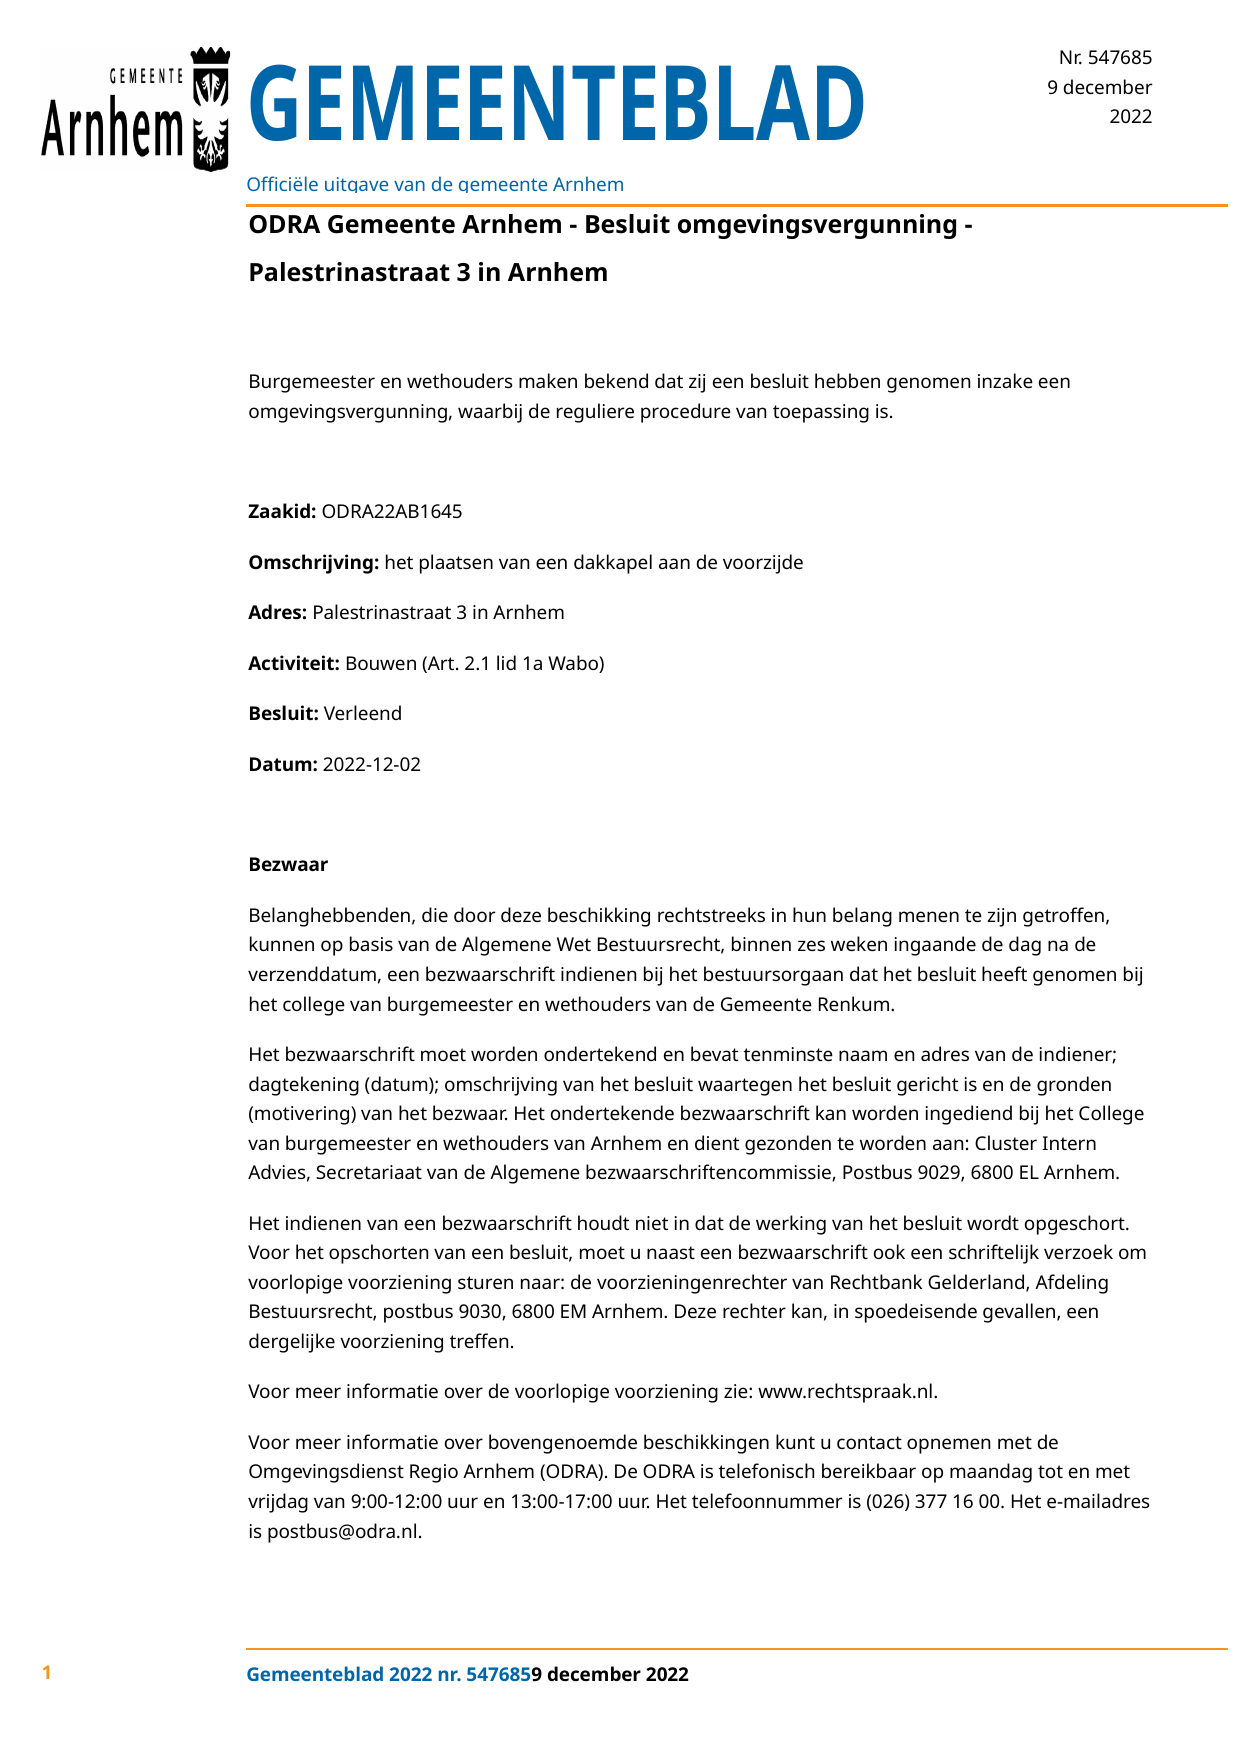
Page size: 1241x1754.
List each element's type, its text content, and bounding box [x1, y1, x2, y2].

text Burgemeester en wethouders maken bekend dat zij een besluit hebben genomen inzake een omgevingsvergunning, waarbij de reguliere procedure van toepassing is. [248, 368, 1152, 424]
picture [41, 47, 231, 172]
text Activiteit: Bouwen (Art. 2.1 lid 1a Wabo) [248, 650, 1152, 676]
text Het bezwaarschrift moet worden ondertekend en bevat tenminste naam en adres van de indiener; dagtekening (datum); omschrijving van het besluit waartegen het besluit gericht is en de gronden (motivering) van het bezwaar. Het ondertekende bezwaarschrift kan worden ingediend bij het College van burgemeester en wethouders van Arnhem en dient gezonden te worden aan: Cluster Intern Advies, Secretariaat van de Algemene bezwaarschriftencommissie, Postbus 9029, 6800 EL Arnhem. [248, 1041, 1152, 1185]
text Zaakid: ODRA22AB1645 [248, 499, 1152, 524]
text Bezwaar [248, 852, 1152, 877]
text Voor meer informatie over de voorlopige voorziening zie: www.rechtspraak.nl. [248, 1379, 1152, 1404]
text Omschrijving: het plaatsen van een dakkapel aan de voorzijde [248, 549, 1152, 575]
text ODRA Gemeente Arnhem - Besluit omgevingsvergunning - Palestrinastraat 3 in Arnhem [248, 207, 1152, 288]
text Belanghebbenden, die door deze beschikking rechtstreeks in hun belang menen te zijn getroffen, kunnen op basis van de Algemene Wet Bestuursrecht, binnen zes weken ingaande de dag na de verzenddatum, een bezwaarschrift indienen bij het bestuursorgaan dat het besluit heeft genomen bij het college van burgemeester en wethouders van de Gemeente Renkum. [248, 902, 1152, 1017]
text Het indienen van een bezwaarschrift houdt niet in dat de werking van het besluit wordt opgeschort. Voor het opschorten van een besluit, moet u naast een bezwaarschrift ook een schriftelijk verzoek om voorlopige voorziening sturen naar: de voorzieningenrechter van Rechtbank Gelderland, Afdeling Bestuursrecht, postbus 9030, 6800 EM Arnhem. Deze rechter kan, in spoedeisende gevallen, een dergelijke voorziening treffen. [248, 1210, 1152, 1354]
text Datum: 2022-12-02 [248, 751, 1152, 777]
text Besluit: Verleend [248, 700, 1152, 726]
text Adres: Palestrinastraat 3 in Arnhem [248, 599, 1152, 625]
text Voor meer informatie over bovengenoemde beschikkingen kunt u contact opnemen met de Omgevingsdienst Regio Arnhem (ODRA). De ODRA is telefonisch bereikbaar op maandag tot en met vrijdag van 9:00-12:00 uur en 13:00-17:00 uur. Het telefoonnummer is (026) 377 16 00. Het e-mailadres is postbus@odra.nl. [248, 1429, 1152, 1544]
